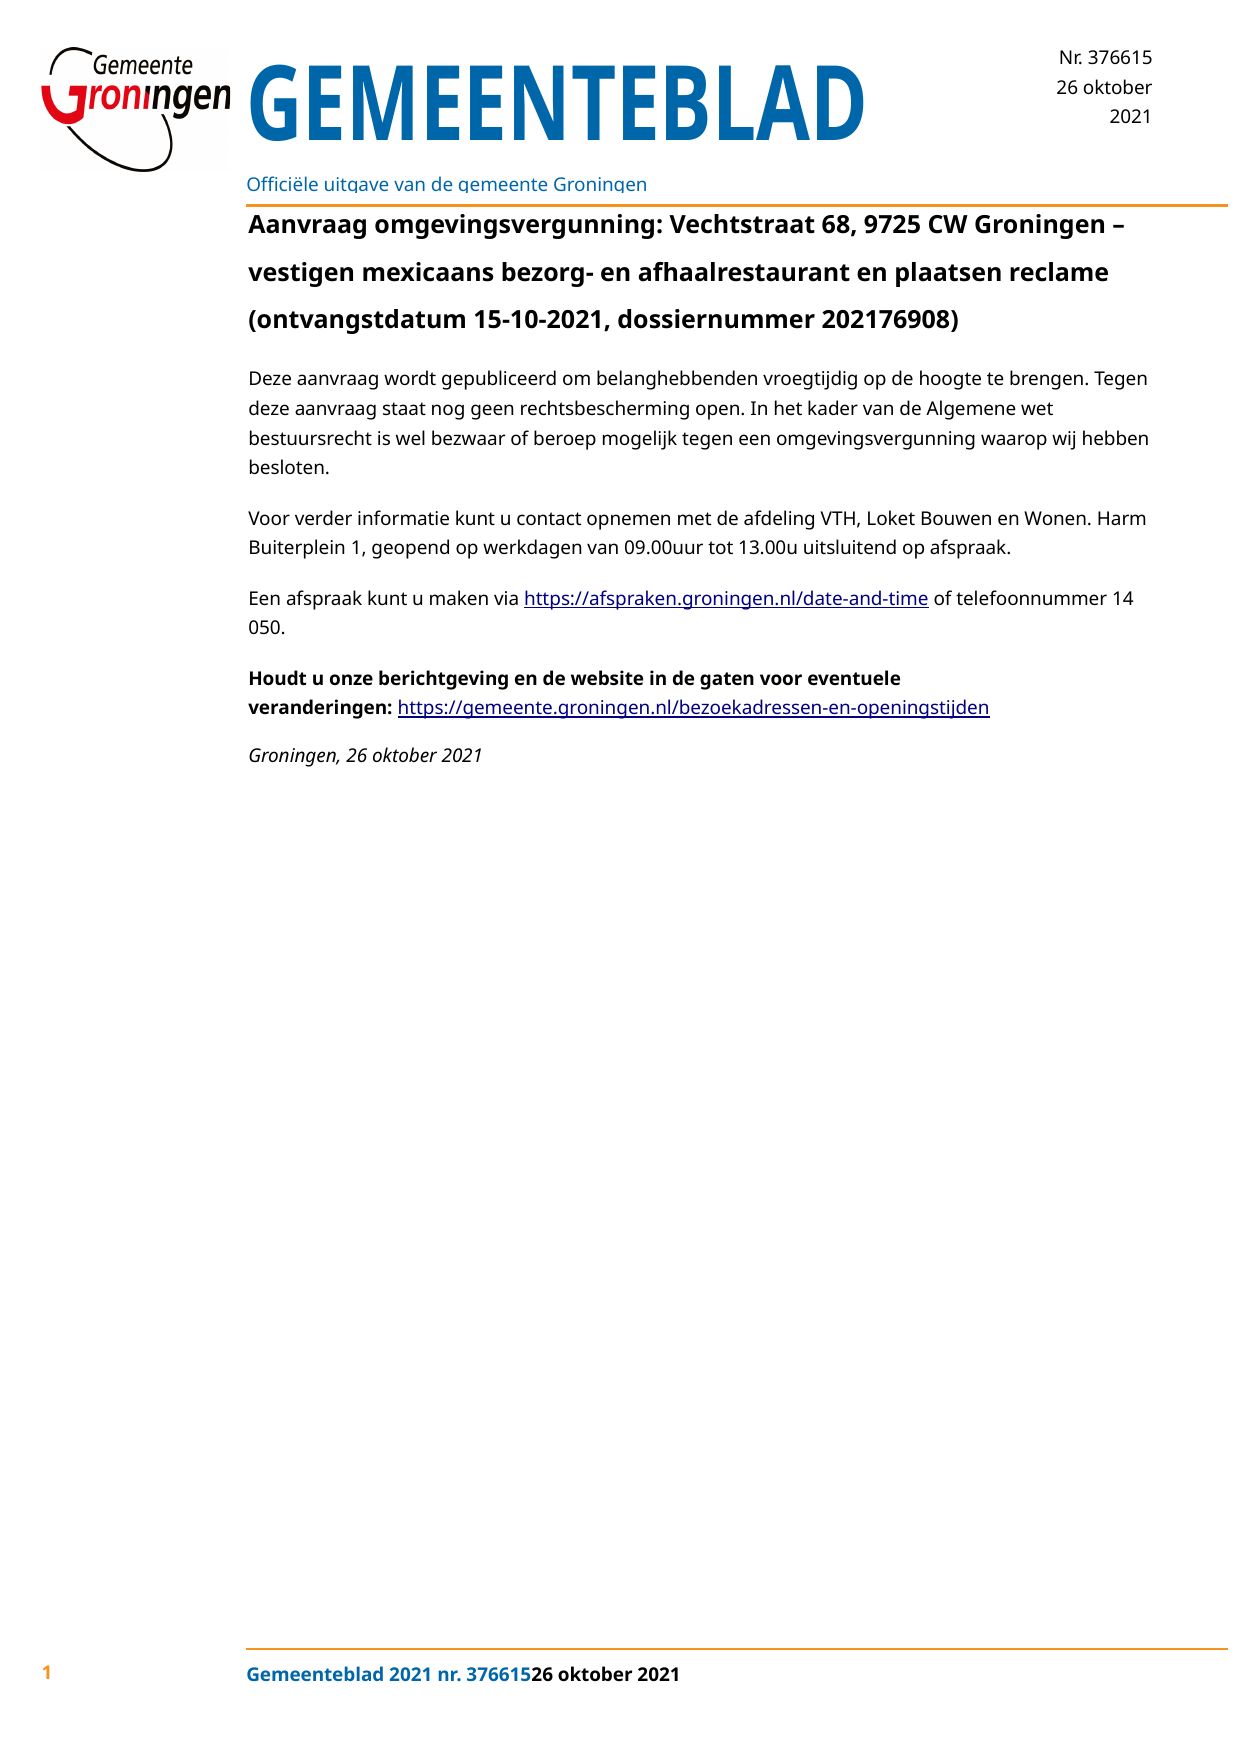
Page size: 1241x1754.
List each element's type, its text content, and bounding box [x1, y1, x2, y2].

text Een afspraak kunt u maken via https://afspraken.groningen.nl/date-and-time of telefoonnummer 14 050. [248, 585, 1152, 640]
text Aanvraag omgevingsvergunning: Vechtstraat 68, 9725 CW Groningen – vestigen mexicaans bezorg- en afhaalrestaurant en plaatsen reclame (ontvangstdatum 15-10-2021, dossiernummer 202176908) [248, 207, 1152, 336]
text Voor verder informatie kunt u contact opnemen met de afdeling VTH, Loket Bouwen en Wonen. Harm Buiterplein 1, geopend op werkdagen van 09.00uur tot 13.00u uitsluitend op afspraak. [248, 505, 1152, 560]
text Groningen, 26 oktober 2021 [248, 742, 1152, 768]
picture [41, 47, 231, 172]
text Houdt u onze berichtgeving en de website in de gaten voor eventuele veranderingen: https://gemeente.groningen.nl/bezoekadressen-en-openingstijden [248, 665, 1152, 720]
text Deze aanvraag wordt gepubliceerd om belanghebbenden vroegtijdig op de hoogte te brengen. Tegen deze aanvraag staat nog geen rechtsbescherming open. In het kader van de Algemene wet bestuursrecht is wel bezwaar of beroep mogelijk tegen een omgevingsvergunning waarop wij hebben besloten. [248, 366, 1152, 480]
